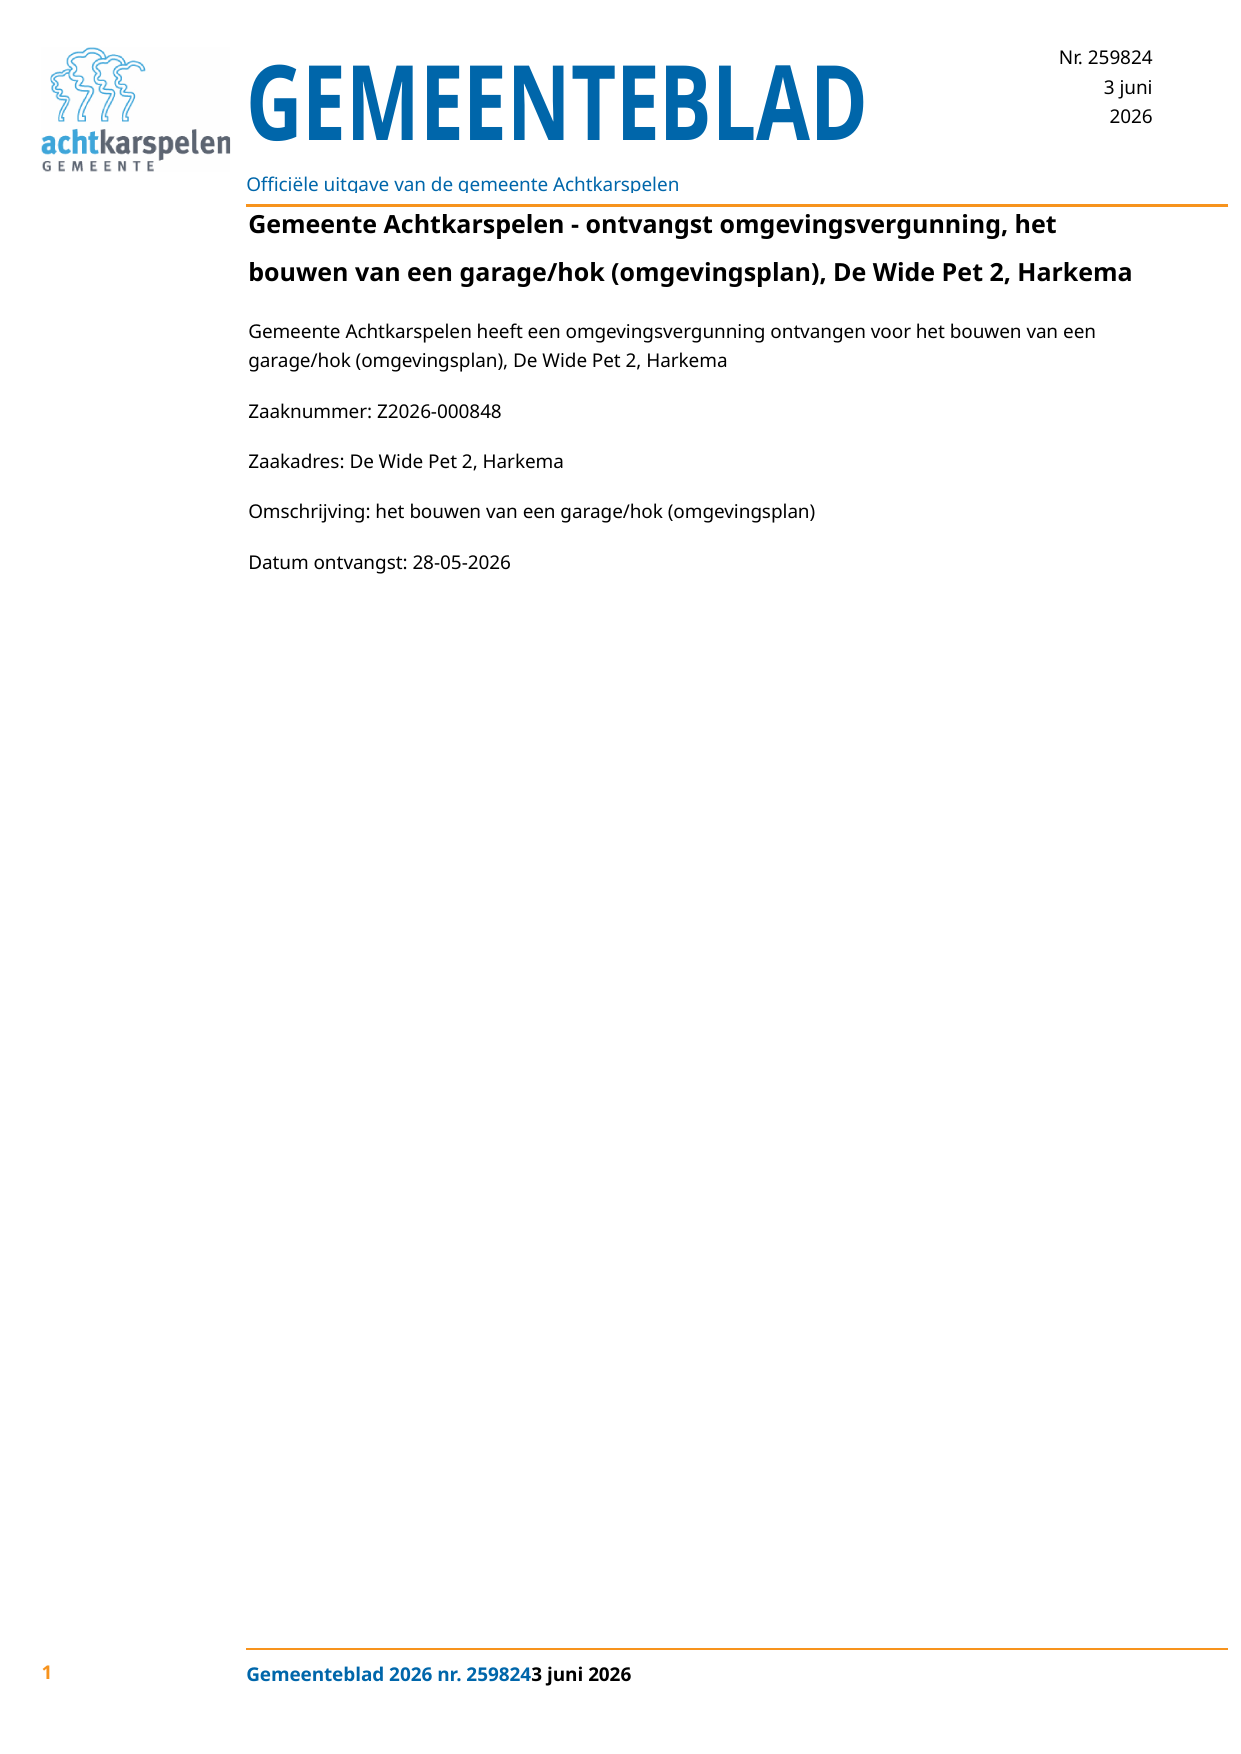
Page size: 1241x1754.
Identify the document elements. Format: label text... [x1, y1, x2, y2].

text Gemeente Achtkarspelen heeft een omgevingsvergunning ontvangen voor het bouwen van een garage/hok (omgevingsplan), De Wide Pet 2, Harkema [248, 318, 1152, 373]
text Datum ontvangst: 28-05-2026 [248, 549, 1152, 575]
text Gemeente Achtkarspelen - ontvangst omgevingsvergunning, het bouwen van een garage/hok (omgevingsplan), De Wide Pet 2, Harkema [248, 207, 1152, 288]
text Zaaknummer: Z2026-000848 [248, 398, 1152, 424]
picture [41, 47, 231, 172]
text Omschrijving: het bouwen van een garage/hok (omgevingsplan) [248, 499, 1152, 524]
text Zaakadres: De Wide Pet 2, Harkema [248, 448, 1152, 474]
